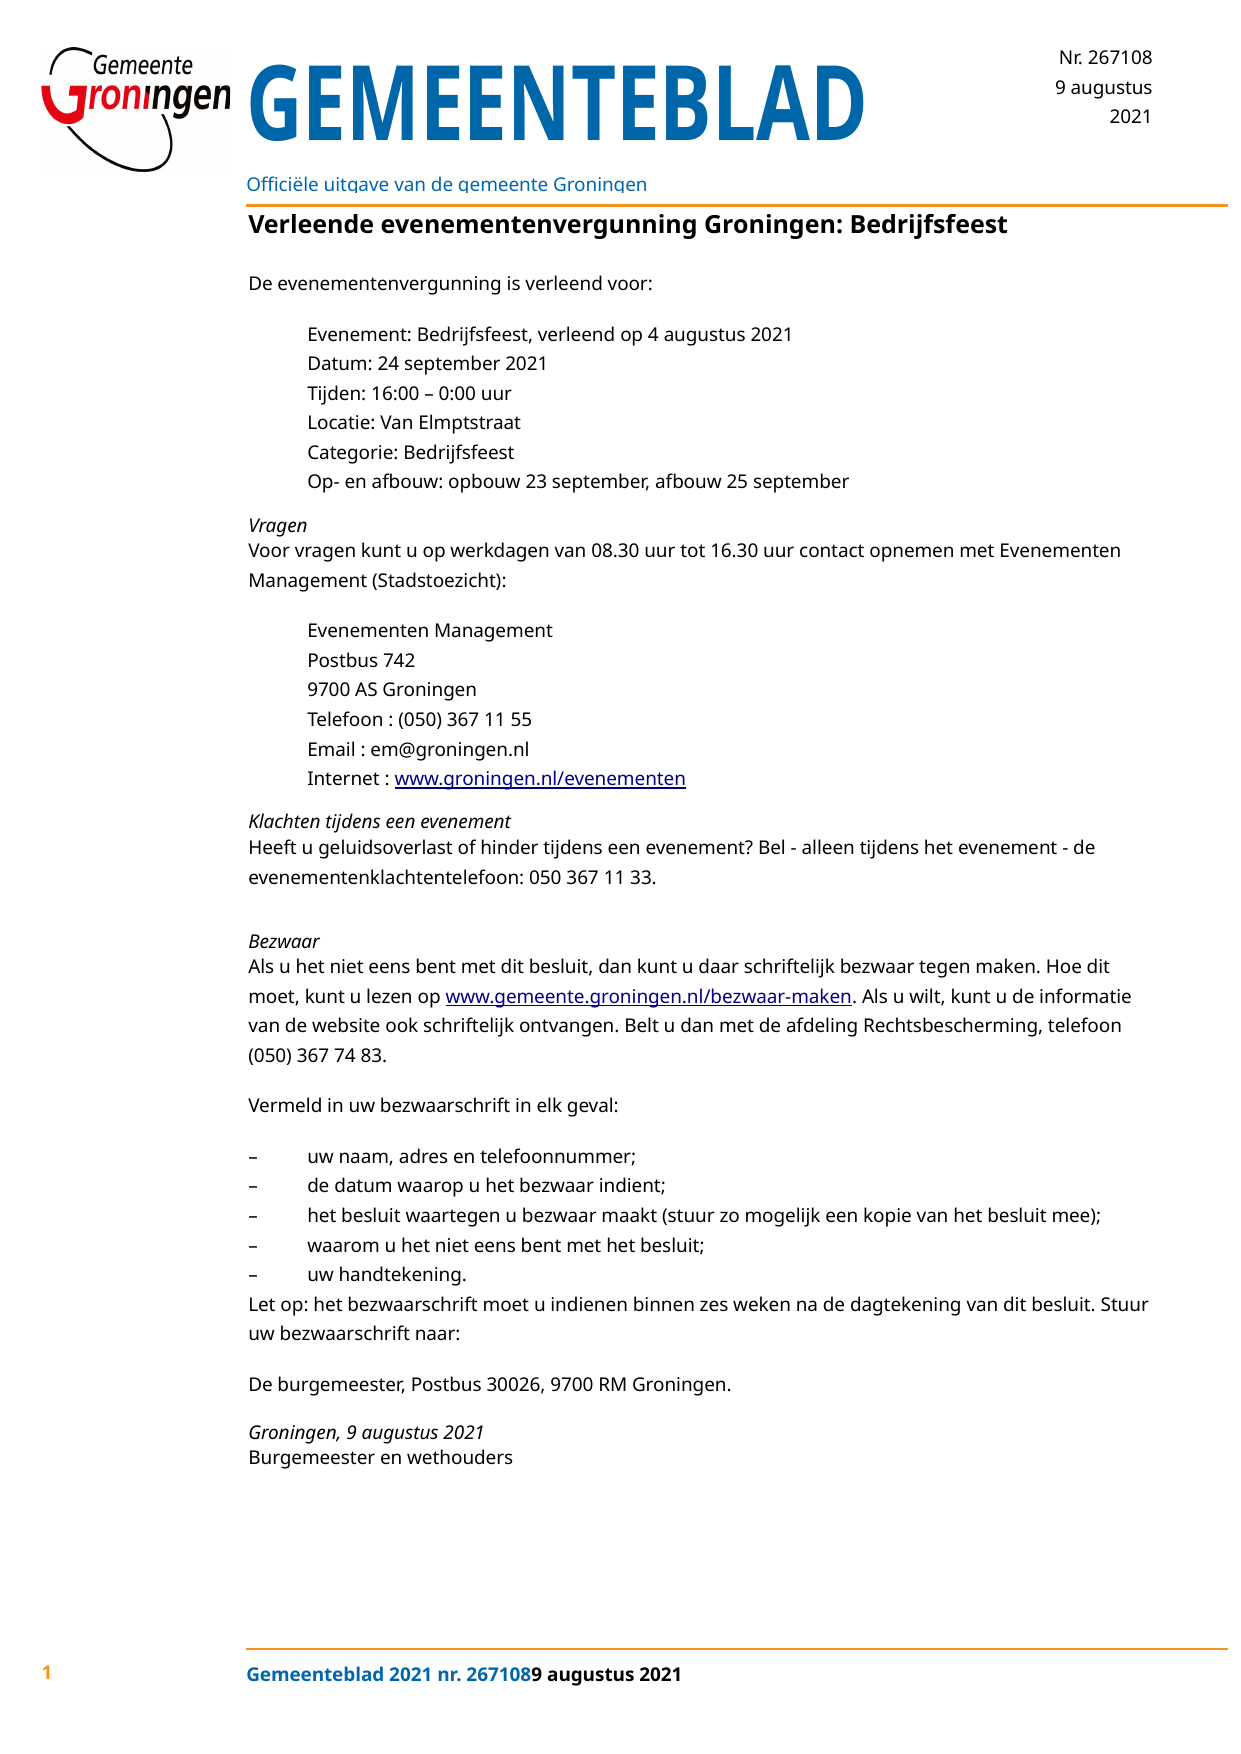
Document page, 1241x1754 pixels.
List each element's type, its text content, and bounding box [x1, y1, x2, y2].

list Datum: 24 september 2021 [248, 350, 1152, 376]
list Op- en afbouw: opbouw 23 september, afbouw 25 september [248, 469, 1152, 494]
text Heeft u geluidsoverlast of hinder tijdens een evenement? Bel - alleen tijdens het evenement - de evenementenklachtentelefoon: 050 367 11 33. [248, 834, 1152, 889]
list uw naam, adres en telefoonnummer; [248, 1143, 1152, 1169]
list Locatie: Van Elmptstraat [248, 409, 1152, 435]
text Bezwaar [248, 928, 1152, 953]
text Klachten tijdens een evenement [248, 808, 1152, 834]
list Categorie: Bedrijfsfeest [248, 439, 1152, 465]
list Email : em@groningen.nl [248, 736, 1152, 762]
list uw handtekening. [248, 1261, 1152, 1287]
list Telefoon : (050) 367 11 55 [248, 706, 1152, 732]
list waarom u het niet eens bent met het besluit; [248, 1232, 1152, 1258]
text Voor vragen kunt u op werkdagen van 08.30 uur tot 16.30 uur contact opnemen met Evenementen Management (Stadstoezicht): [248, 537, 1152, 593]
list de datum waarop u het bezwaar indient; [248, 1173, 1152, 1198]
list Evenement: Bedrijfsfeest, verleend op 4 augustus 2021 [248, 321, 1152, 346]
text Verleende evenementenvergunning Groningen: Bedrijfsfeest [248, 207, 1152, 241]
text Burgemeester en wethouders [248, 1444, 1152, 1470]
text Vermeld in uw bezwaarschrift in elk geval: [248, 1093, 1152, 1118]
list Postbus 742 [248, 647, 1152, 673]
list Internet : www.groningen.nl/evenementen [248, 765, 1152, 791]
list 9700 AS Groningen [248, 677, 1152, 702]
text Groningen, 9 augustus 2021 [248, 1419, 1152, 1444]
picture [41, 47, 231, 172]
text Let op: het bezwaarschrift moet u indienen binnen zes weken na de dagtekening van dit besluit. Stuur uw bezwaarschrift naar: [248, 1291, 1152, 1346]
list Tijden: 16:00 – 0:00 uur [248, 380, 1152, 406]
list het besluit waartegen u bezwaar maakt (stuur zo mogelijk een kopie van het besluit mee); [248, 1202, 1152, 1228]
list Evenementen Management [248, 617, 1152, 643]
text De burgemeester, Postbus 30026, 9700 RM Groningen. [248, 1371, 1152, 1397]
text De evenementenvergunning is verleend voor: [248, 270, 1152, 296]
text Vragen [248, 512, 1152, 537]
text Als u het niet eens bent met dit besluit, dan kunt u daar schriftelijk bezwaar tegen maken. Hoe dit moet, kunt u lezen op www.gemeente.groningen.nl/bezwaar-maken. Als u wilt, kunt u de informatie van de website ook schriftelijk ontvangen. Belt u dan met de afdeling Rechtsbescherming, telefoon (050) 367 74 83. [248, 953, 1152, 1068]
